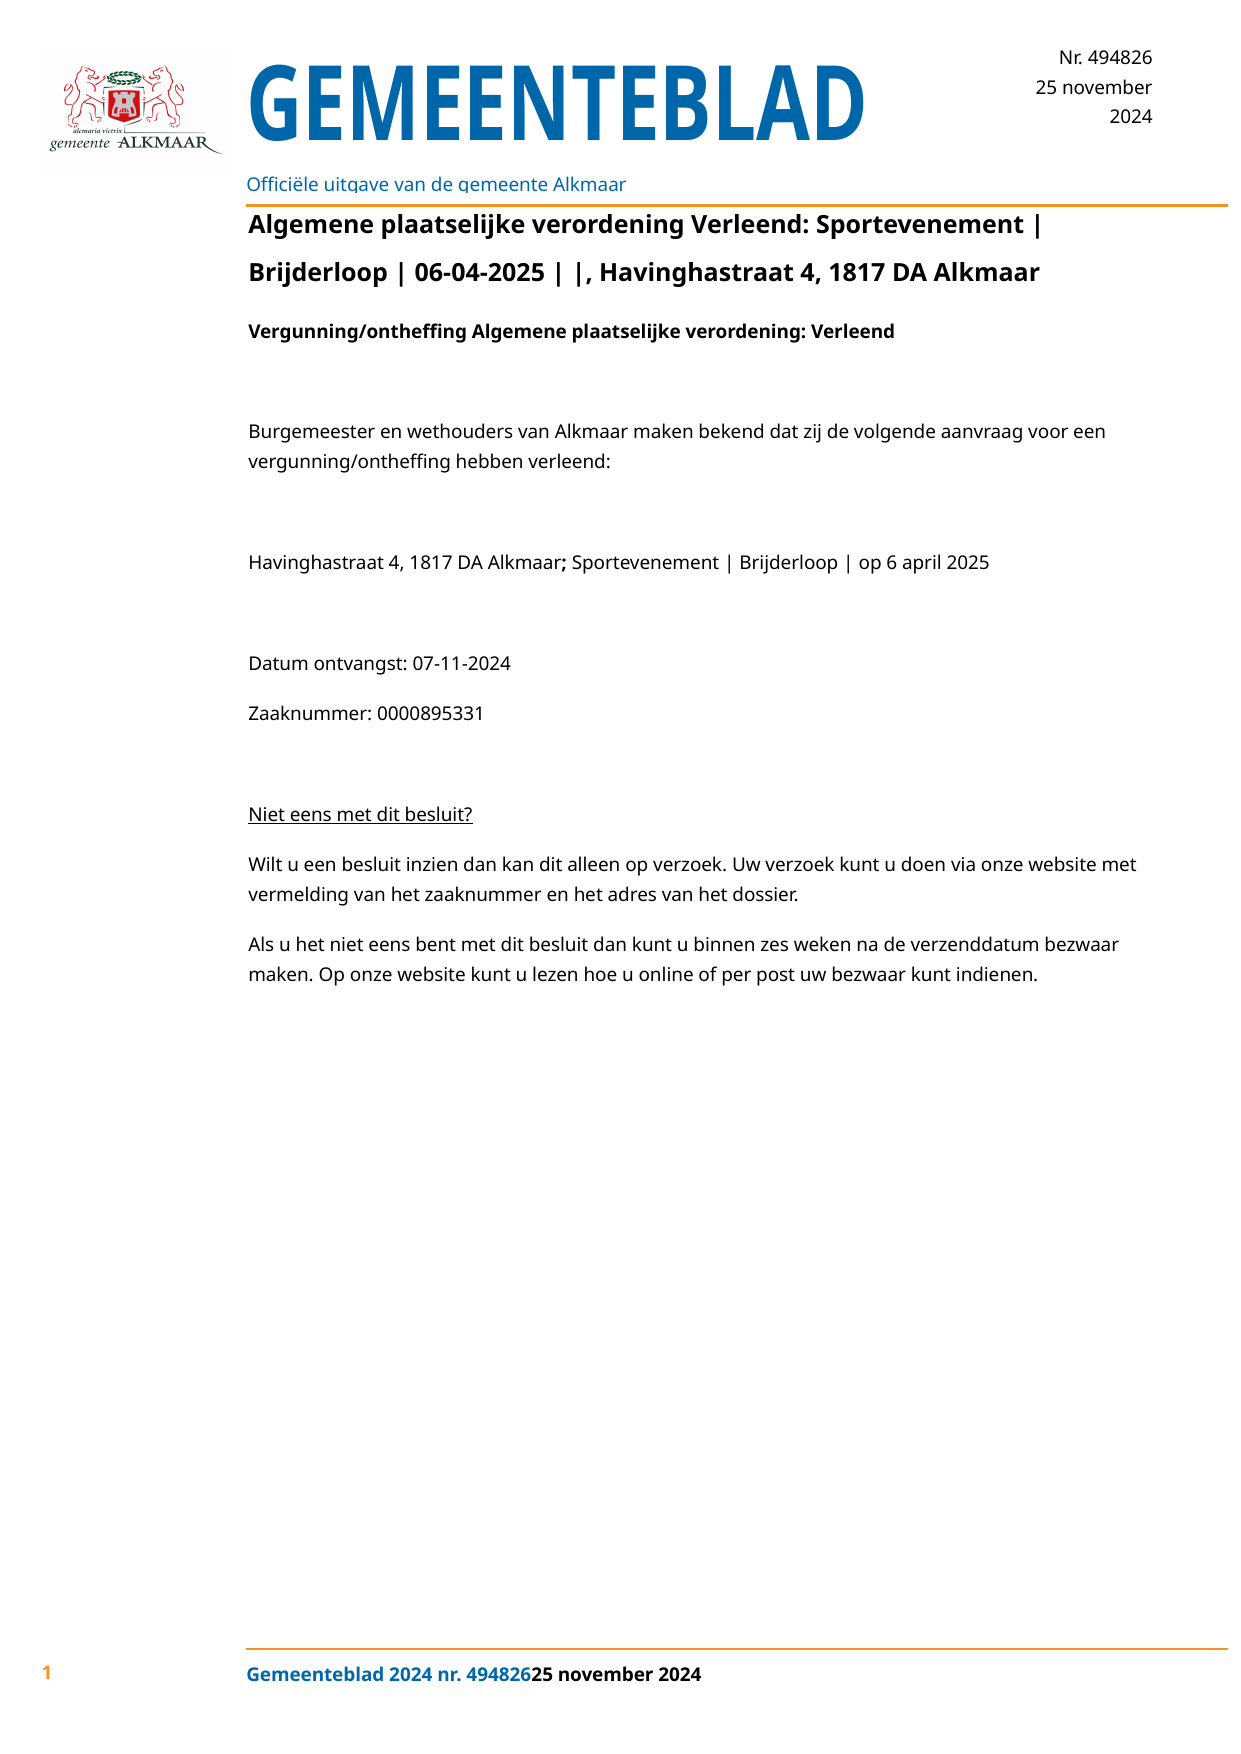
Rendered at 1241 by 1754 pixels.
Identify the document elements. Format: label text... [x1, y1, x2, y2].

text Vergunning/ontheffing Algemene plaatselijke verordening: Verleend [248, 318, 1152, 344]
text Niet eens met dit besluit? [248, 801, 1152, 827]
text Havinghastraat 4, 1817 DA Alkmaar; Sportevenement | Brijderloop | op 6 april 2025 [248, 549, 1152, 575]
text Datum ontvangst: 07-11-2024 [248, 650, 1152, 676]
picture [41, 47, 231, 172]
text Als u het niet eens bent met dit besluit dan kunt u binnen zes weken na de verzenddatum bezwaar maken. Op onze website kunt u lezen hoe u online of per post uw bezwaar kunt indienen. [248, 932, 1152, 987]
text Burgemeester en wethouders van Alkmaar maken bekend dat zij de volgende aanvraag voor een vergunning/ontheffing hebben verleend: [248, 419, 1152, 474]
text Wilt u een besluit inzien dan kan dit alleen op verzoek. Uw verzoek kunt u doen via onze website met vermelding van het zaaknummer en het adres van het dossier. [248, 852, 1152, 907]
text Zaaknummer: 0000895331 [248, 700, 1152, 726]
text Algemene plaatselijke verordening Verleend: Sportevenement | Brijderloop | 06-04-2025 | |, Havinghastraat 4, 1817 DA Alkmaar [248, 207, 1152, 288]
